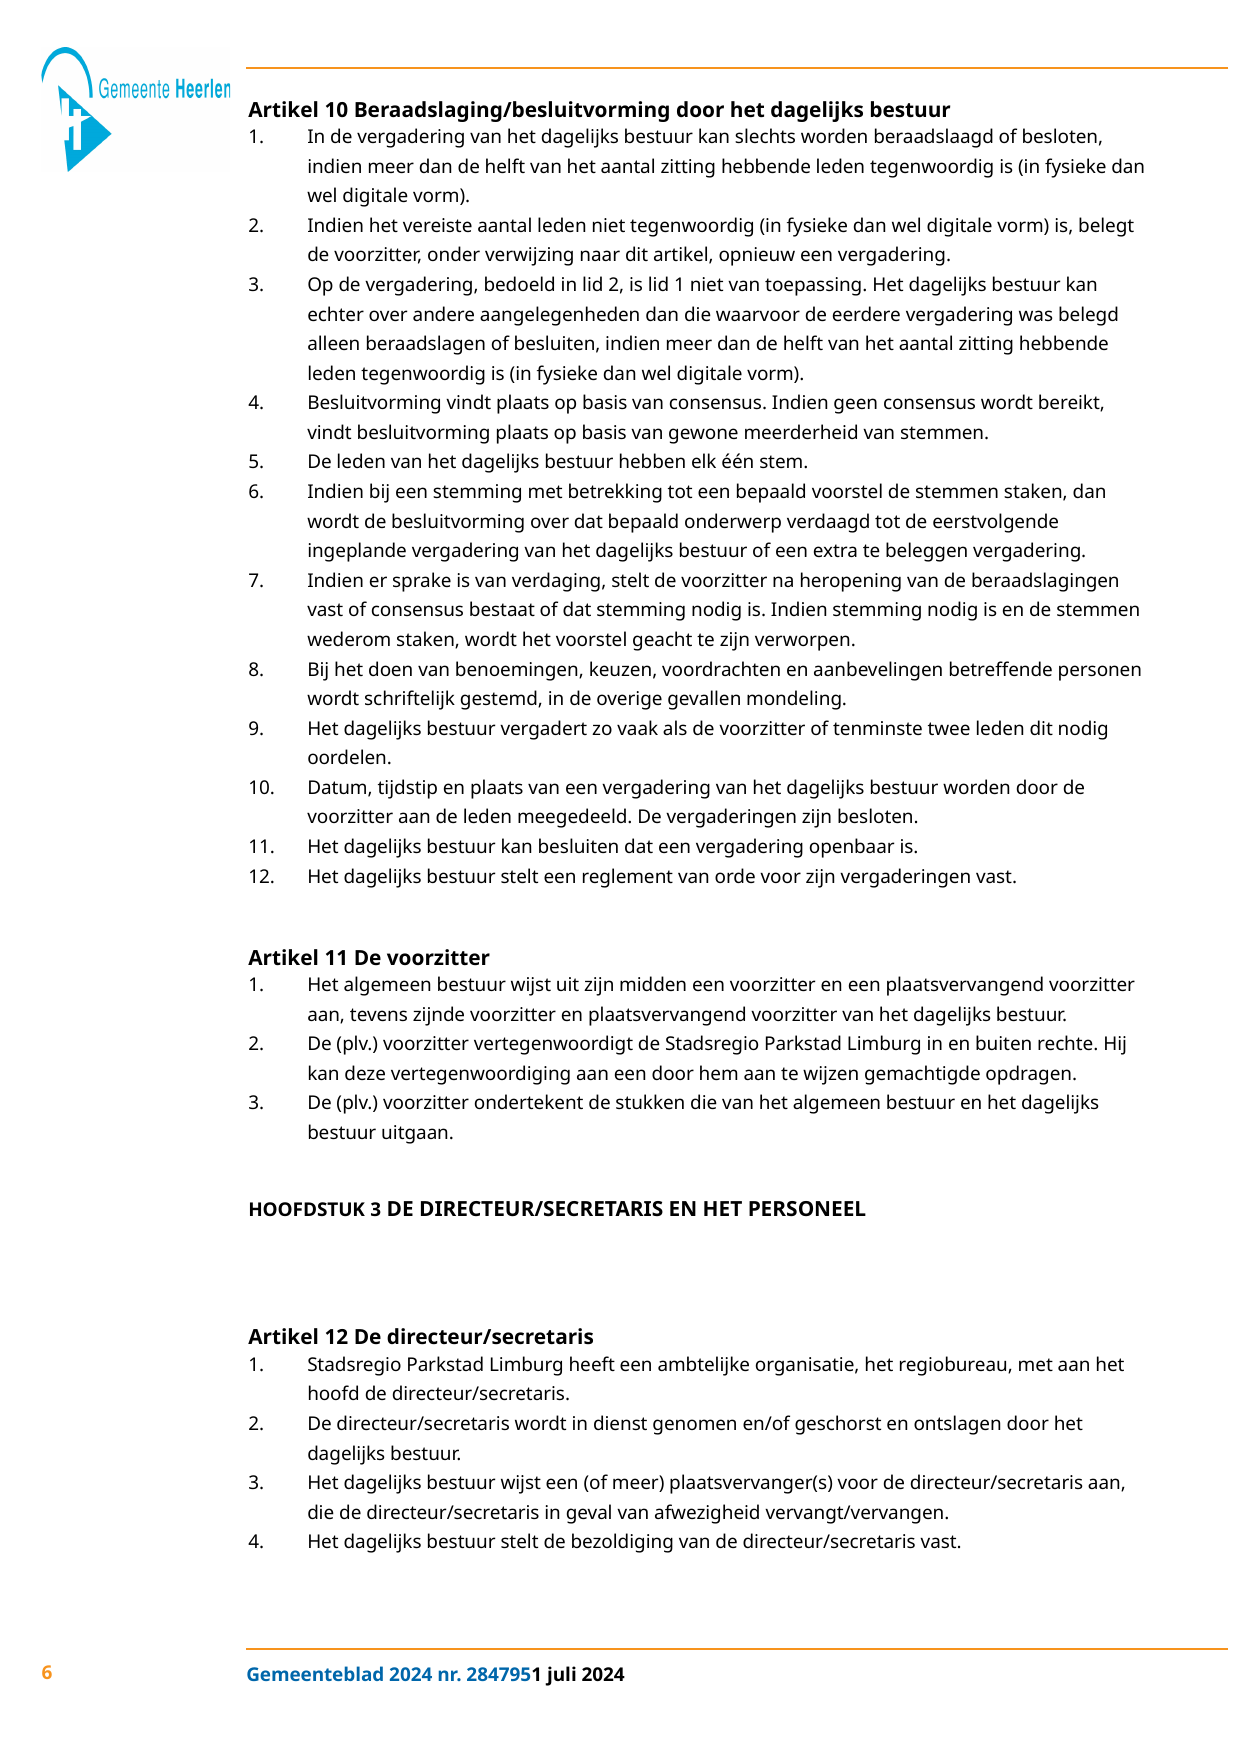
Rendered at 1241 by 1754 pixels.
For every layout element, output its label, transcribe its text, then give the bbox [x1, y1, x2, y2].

list De (plv.) voorzitter vertegenwoordigt de Stadsregio Parkstad Limburg in en buiten rechte. Hij kan deze vertegenwoordiging aan een door hem aan te wijzen gemachtigde opdragen. [248, 1030, 1152, 1086]
list Indien er sprake is van verdaging, stelt de voorzitter na heropening van de beraadslagingen vast of consensus bestaat of dat stemming nodig is. Indien stemming nodig is en de stemmen wederom staken, wordt het voorstel geacht te zijn verworpen. [248, 567, 1152, 652]
list De (plv.) voorzitter ondertekent de stukken die van het algemeen bestuur en het dagelijks bestuur uitgaan. [248, 1089, 1152, 1145]
list Indien het vereiste aantal leden niet tegenwoordig (in fysieke dan wel digitale vorm) is, belegt de voorzitter, onder verwijzing naar dit artikel, opnieuw een vergadering. [248, 212, 1152, 267]
list Stadsregio Parkstad Limburg heeft een ambtelijke organisatie, het regiobureau, met aan het hoofd de directeur/secretaris. [248, 1351, 1152, 1406]
text Artikel 11 De voorzitter [248, 943, 1152, 971]
list In de vergadering van het dagelijks bestuur kan slechts worden beraadslaagd of besloten, indien meer dan de helft van het aantal zitting hebbende leden tegenwoordig is (in fysieke dan wel digitale vorm). [248, 123, 1152, 208]
text Artikel 12 De directeur/secretaris [248, 1322, 1152, 1351]
list De leden van het dagelijks bestuur hebben elk één stem. [248, 449, 1152, 474]
picture [41, 47, 59, 70]
list Het dagelijks bestuur vergadert zo vaak als de voorzitter of tenminste twee leden dit nodig oordelen. [248, 715, 1152, 770]
list Indien bij een stemming met betrekking tot een bepaald voorstel de stemmen staken, dan wordt de besluitvorming over dat bepaald onderwerp verdaagd tot de eerstvolgende ingeplande vergadering van het dagelijks bestuur of een extra te beleggen vergadering. [248, 478, 1152, 563]
list Het dagelijks bestuur kan besluiten dat een vergadering openbaar is. [248, 833, 1152, 859]
list Besluitvorming vindt plaats op basis van consensus. Indien geen consensus wordt bereikt, vindt besluitvorming plaats op basis van gewone meerderheid van stemmen. [248, 389, 1152, 445]
list Het algemeen bestuur wijst uit zijn midden een voorzitter en een plaatsvervangend voorzitter aan, tevens zijnde voorzitter en plaatsvervangend voorzitter van het dagelijks bestuur. [248, 971, 1152, 1027]
list Datum, tijdstip en plaats van een vergadering van het dagelijks bestuur worden door de voorzitter aan de leden meegedeeld. De vergaderingen zijn besloten. [248, 774, 1152, 829]
list Het dagelijks bestuur wijst een (of meer) plaatsvervanger(s) voor de directeur/secretaris aan, die de directeur/secretaris in geval van afwezigheid vervangt/vervangen. [248, 1469, 1152, 1524]
list Op de vergadering, bedoeld in lid 2, is lid 1 niet van toepassing. Het dagelijks bestuur kan echter over andere aangelegenheden dan die waarvoor de eerdere vergadering was belegd alleen beraadslagen of besluiten, indien meer dan de helft van het aantal zitting hebbende leden tegenwoordig is (in fysieke dan wel digitale vorm). [248, 271, 1152, 386]
picture [41, 47, 231, 172]
text Artikel 10 Beraadslaging/besluitvorming door het dagelijks bestuur [248, 95, 1152, 123]
list Bij het doen van benoemingen, keuzen, voordrachten en aanbevelingen betreffende personen wordt schriftelijk gestemd, in de overige gevallen mondeling. [248, 656, 1152, 711]
list Het dagelijks bestuur stelt de bezoldiging van de directeur/secretaris vast. [248, 1528, 1152, 1554]
text HOOFDSTUK 3 DE DIRECTEUR/SECRETARIS EN HET PERSONEEL [248, 1194, 1152, 1223]
list Het dagelijks bestuur stelt een reglement van orde voor zijn vergaderingen vast. [248, 863, 1152, 888]
list De directeur/secretaris wordt in dienst genomen en/of geschorst en ontslagen door het dagelijks bestuur. [248, 1410, 1152, 1465]
